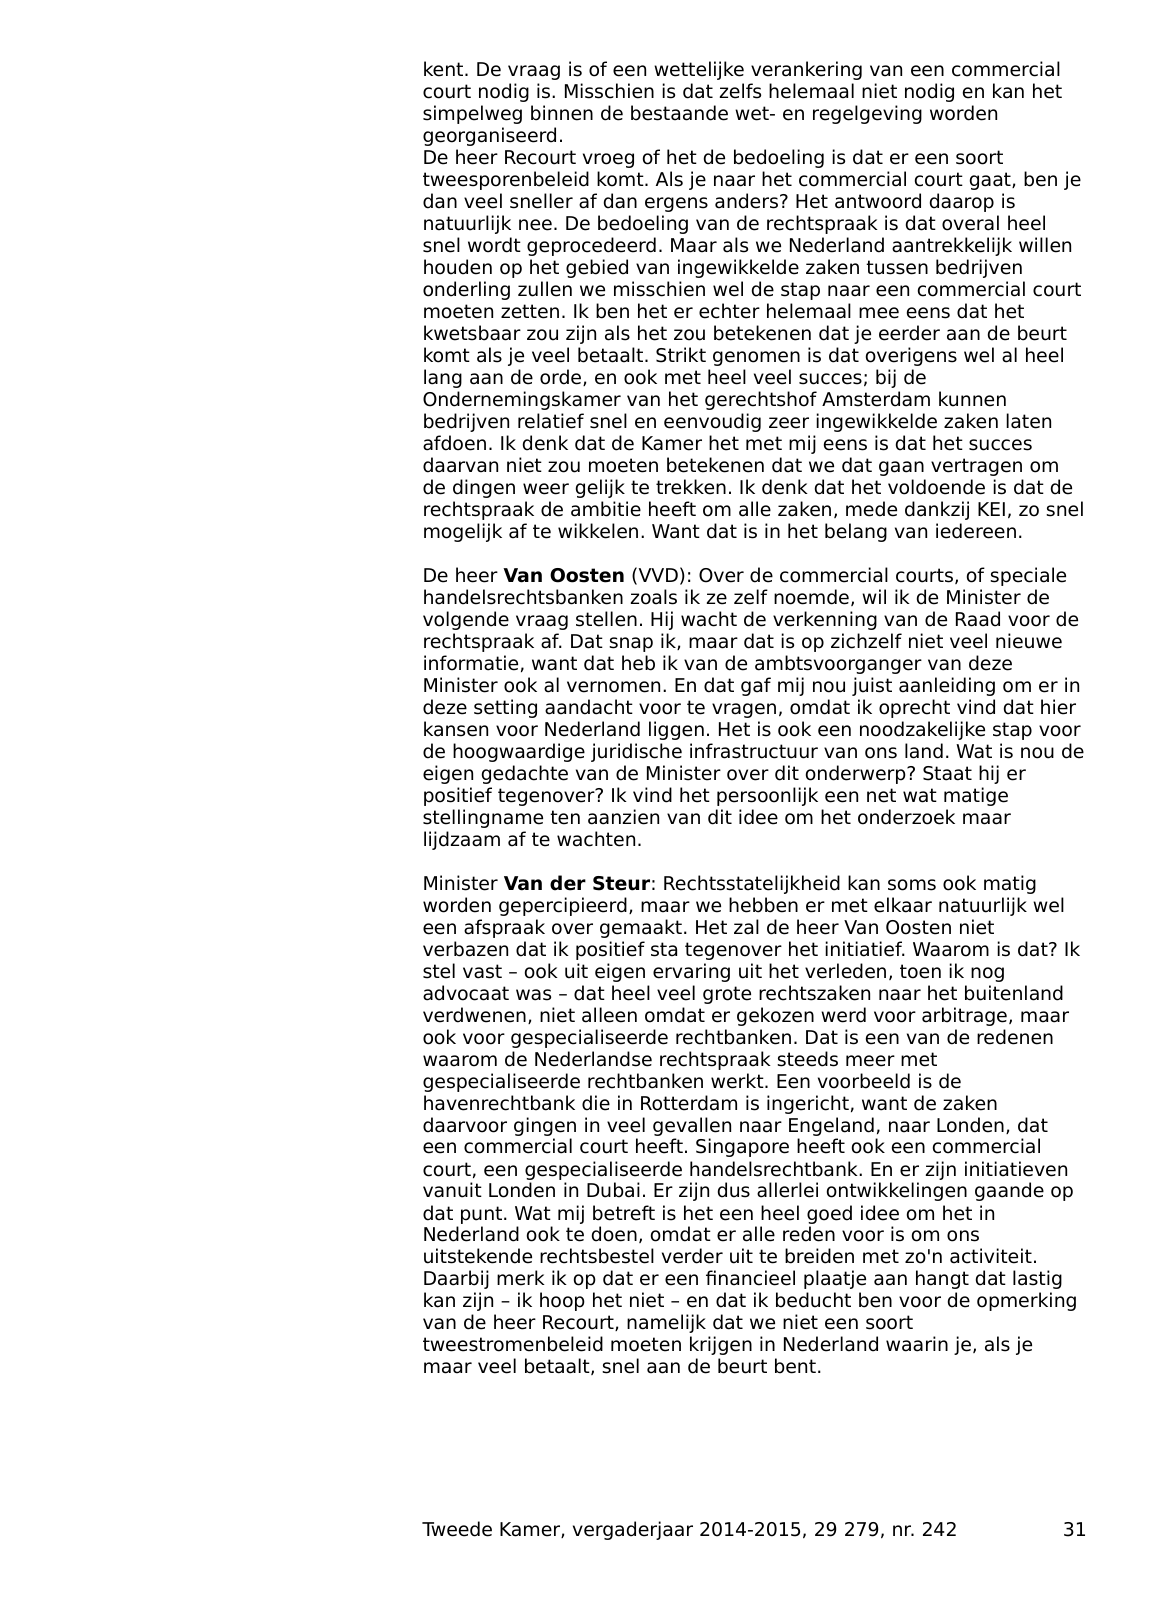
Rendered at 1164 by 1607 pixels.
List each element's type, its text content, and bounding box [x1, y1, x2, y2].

text De heer Recourt vroeg of het de bedoeling is dat er een soort tweesporenbeleid komt. Als je naar het commercial court gaat, ben je dan veel sneller af dan ergens anders? Het antwoord daarop is natuurlijk nee. De bedoeling van de rechtspraak is dat overal heel snel wordt geprocedeerd. Maar als we Nederland aantrekkelijk willen houden op het gebied van ingewikkelde zaken tussen bedrijven onderling zullen we misschien wel de stap naar een commercial court moeten zetten. Ik ben het er echter helemaal mee eens dat het kwetsbaar zou zijn als het zou betekenen dat je eerder aan de beurt komt als je veel betaalt. Strikt genomen is dat overigens wel al heel lang aan de orde, en ook met heel veel succes; bij de Ondernemingskamer van het gerechtshof Amsterdam kunnen bedrijven relatief snel en eenvoudig zeer ingewikkelde zaken laten afdoen. Ik denk dat de Kamer het met mij eens is dat het succes daarvan niet zou moeten betekenen dat we dat gaan vertragen om de dingen weer gelijk te trekken. Ik denk dat het voldoende is dat de rechtspraak de ambitie heeft om alle zaken, mede dankzij KEI, zo snel mogelijk af te wikkelen. Want dat is in het belang van iedereen. [422, 147, 1087, 543]
text kent. De vraag is of een wettelijke verankering van een commercial court nodig is. Misschien is dat zelfs helemaal niet nodig en kan het simpelweg binnen de bestaande wet- en regelgeving worden georganiseerd. [422, 59, 1087, 147]
text Minister Van der Steur: Rechtsstatelijkheid kan soms ook matig worden gepercipieerd, maar we hebben er met elkaar natuurlijk wel een afspraak over gemaakt. Het zal de heer Van Oosten niet verbazen dat ik positief sta tegenover het initiatief. Waarom is dat? Ik stel vast – ook uit eigen ervaring uit het verleden, toen ik nog advocaat was – dat heel veel grote rechtszaken naar het buitenland verdwenen, niet alleen omdat er gekozen werd voor arbitrage, maar ook voor gespecialiseerde rechtbanken. Dat is een van de redenen waarom de Nederlandse rechtspraak steeds meer met gespecialiseerde rechtbanken werkt. Een voorbeeld is de havenrechtbank die in Rotterdam is ingericht, want de zaken daarvoor gingen in veel gevallen naar Engeland, naar Londen, dat een commercial court heeft. Singapore heeft ook een commercial court, een gespecialiseerde handelsrechtbank. En er zijn initiatieven vanuit Londen in Dubai. Er zijn dus allerlei ontwikkelingen gaande op dat punt. Wat mij betreft is het een heel goed idee om het in Nederland ook te doen, omdat er alle reden voor is om ons uitstekende rechtsbestel verder uit te breiden met zo'n activiteit. Daarbij merk ik op dat er een financieel plaatje aan hangt dat lastig kan zijn – ik hoop het niet – en dat ik beducht ben voor de opmerking van de heer Recourt, namelijk dat we niet een soort tweestromenbeleid moeten krijgen in Nederland waarin je, als je maar veel betaalt, snel aan de beurt bent. [422, 873, 1087, 1378]
text De heer Van Oosten (VVD): Over de commercial courts, of speciale handelsrechtsbanken zoals ik ze zelf noemde, wil ik de Minister de volgende vraag stellen. Hij wacht de verkenning van de Raad voor de rechtspraak af. Dat snap ik, maar dat is op zichzelf niet veel nieuwe informatie, want dat heb ik van de ambtsvoorganger van deze Minister ook al vernomen. En dat gaf mij nou juist aanleiding om er in deze setting aandacht voor te vragen, omdat ik oprecht vind dat hier kansen voor Nederland liggen. Het is ook een noodzakelijke stap voor de hoogwaardige juridische infrastructuur van ons land. Wat is nou de eigen gedachte van de Minister over dit onderwerp? Staat hij er positief tegenover? Ik vind het persoonlijk een net wat matige stellingname ten aanzien van dit idee om het onderzoek maar lijdzaam af te wachten. [422, 565, 1087, 851]
